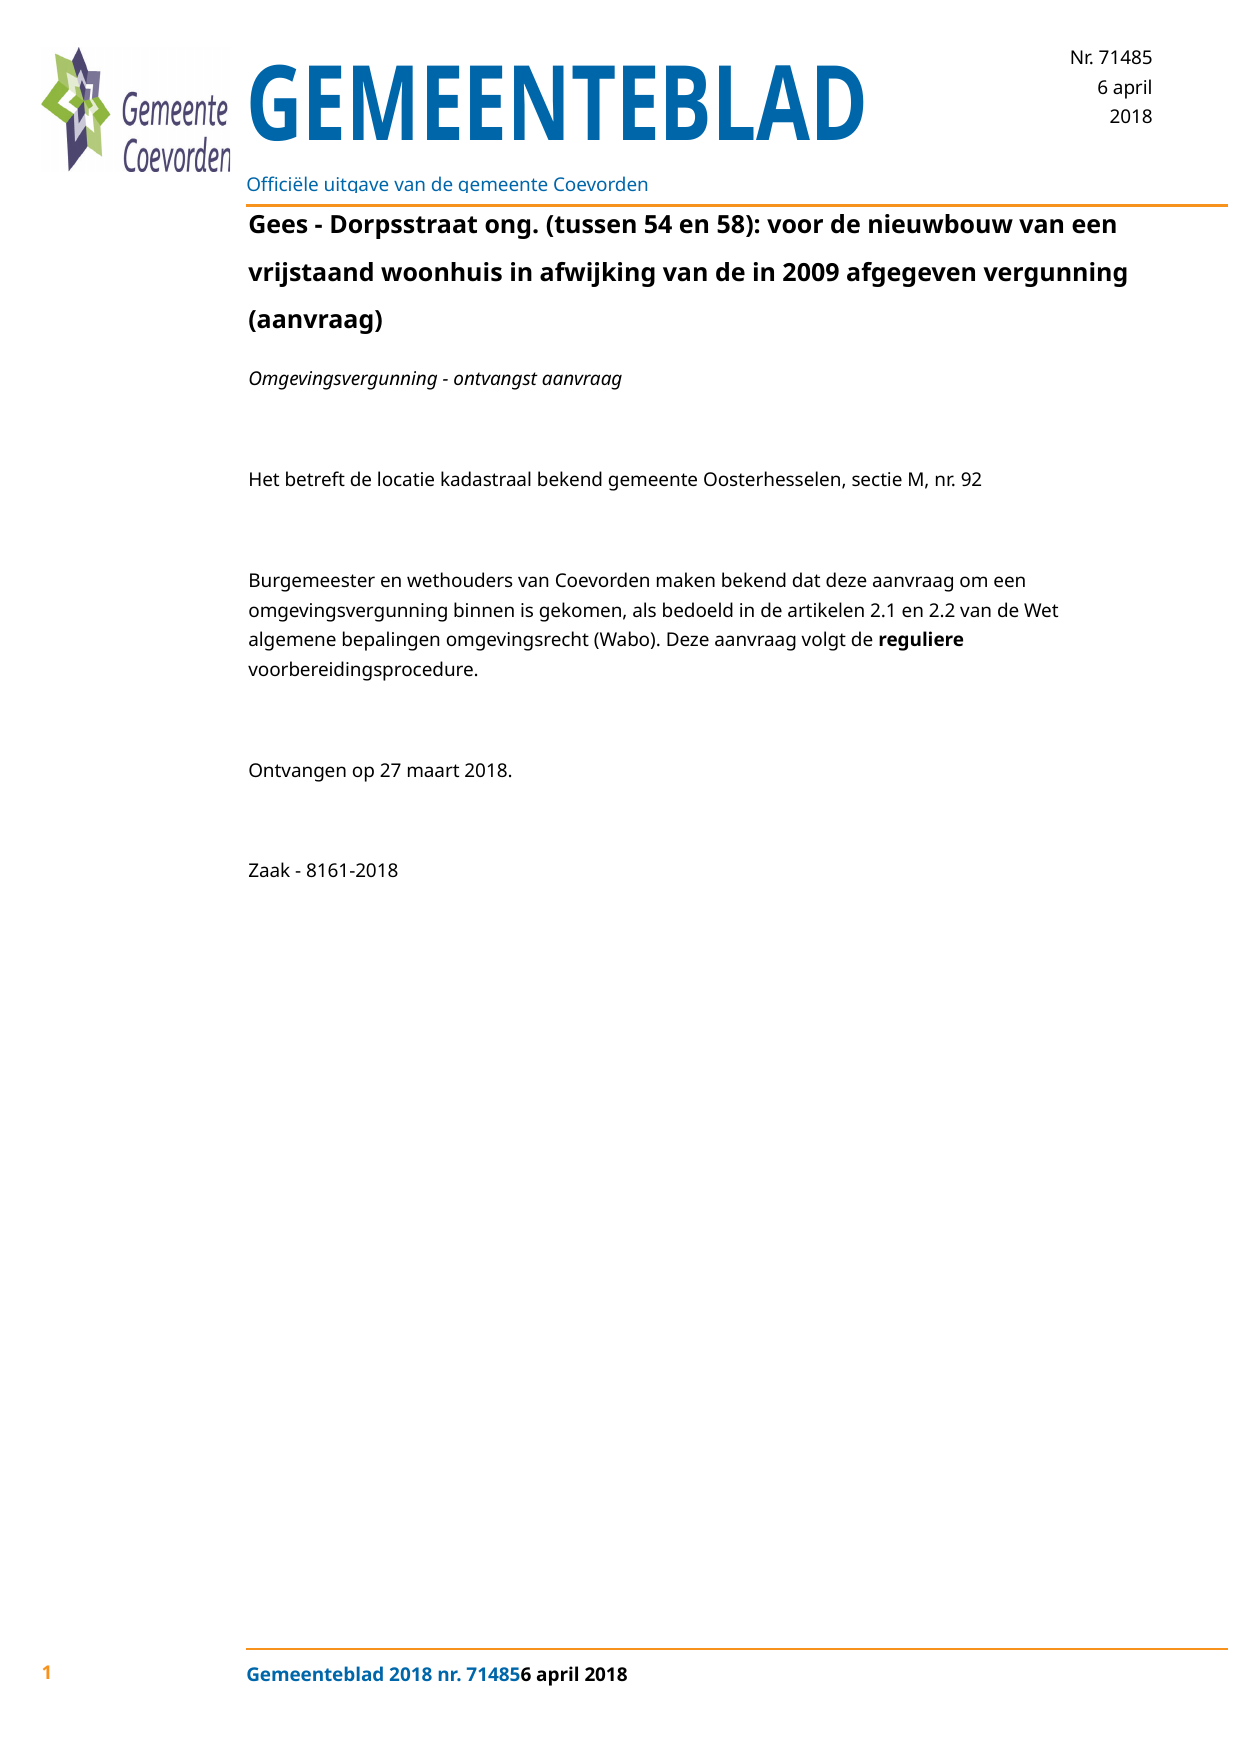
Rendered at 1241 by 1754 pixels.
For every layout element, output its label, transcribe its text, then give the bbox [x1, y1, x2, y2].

text Gees - Dorpsstraat ong. (tussen 54 en 58): voor de nieuwbouw van een vrijstaand woonhuis in afwijking van de in 2009 afgegeven vergunning (aanvraag) [248, 207, 1152, 336]
text Het betreft de locatie kadastraal bekend gemeente Oosterhesselen, sectie M, nr. 92 [248, 466, 1152, 492]
text Ontvangen op 27 maart 2018. [248, 757, 1152, 782]
text Omgevingsvergunning - ontvangst aanvraag [248, 366, 1152, 391]
text Burgemeester en wethouders van Coevorden maken bekend dat deze aanvraag om een omgevingsvergunning binnen is gekomen, als bedoeld in de artikelen 2.1 en 2.2 van de Wet algemene bepalingen omgevingsrecht (Wabo). Deze aanvraag volgt de reguliere voorbereidingsprocedure. [248, 567, 1152, 682]
text Zaak - 8161-2018 [248, 858, 1152, 883]
picture [41, 47, 231, 172]
